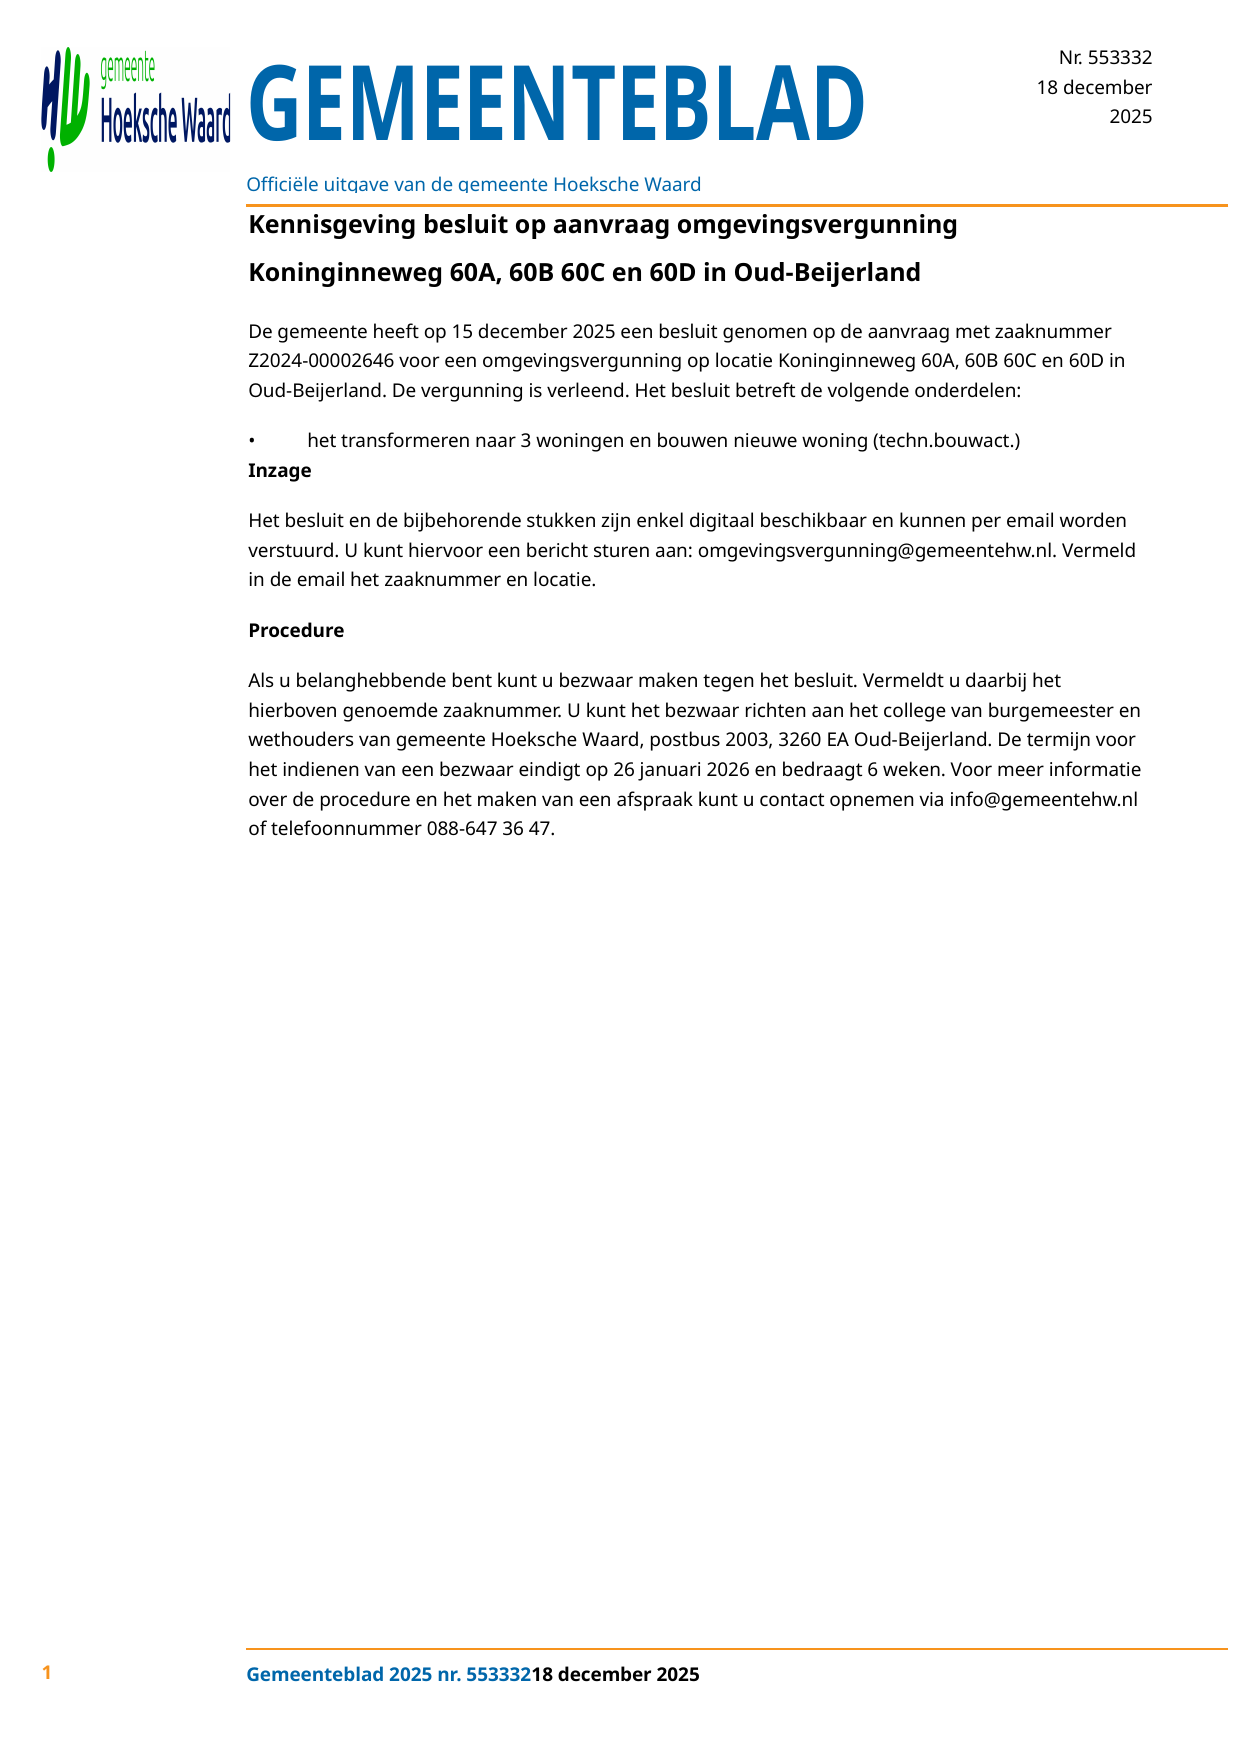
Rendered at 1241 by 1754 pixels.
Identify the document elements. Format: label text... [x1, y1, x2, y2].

text Kennisgeving besluit op aanvraag omgevingsvergunning Koninginneweg 60A, 60B 60C en 60D in Oud-Beijerland [248, 207, 1152, 288]
list het transformeren naar 3 woningen en bouwen nieuwe woning (techn.bouwact.) [248, 427, 1152, 453]
text Als u belanghebbende bent kunt u bezwaar maken tegen het besluit. Vermeldt u daarbij het hierboven genoemde zaaknummer. U kunt het bezwaar richten aan het college van burgemeester en wethouders van gemeente Hoeksche Waard, postbus 2003, 3260 EA Oud-Beijerland. De termijn voor het indienen van een bezwaar eindigt op 26 januari 2026 en bedraagt 6 weken. Voor meer informatie over de procedure en het maken van een afspraak kunt u contact opnemen via info@gemeentehw.nl of telefoonnummer 088-647 36 47. [248, 667, 1152, 841]
text Het besluit en de bijbehorende stukken zijn enkel digitaal beschikbaar en kunnen per email worden verstuurd. U kunt hiervoor een bericht sturen aan: omgevingsvergunning@gemeentehw.nl. Vermeld in de email het zaaknummer en locatie. [248, 507, 1152, 592]
text Inzage [248, 457, 1152, 483]
picture [41, 47, 231, 172]
text De gemeente heeft op 15 december 2025 een besluit genomen op de aanvraag met zaaknummer Z2024-00002646 voor een omgevingsvergunning op locatie Koninginneweg 60A, 60B 60C en 60D in Oud-Beijerland. De vergunning is verleend. Het besluit betreft de volgende onderdelen: [248, 318, 1152, 403]
text Procedure [248, 617, 1152, 643]
